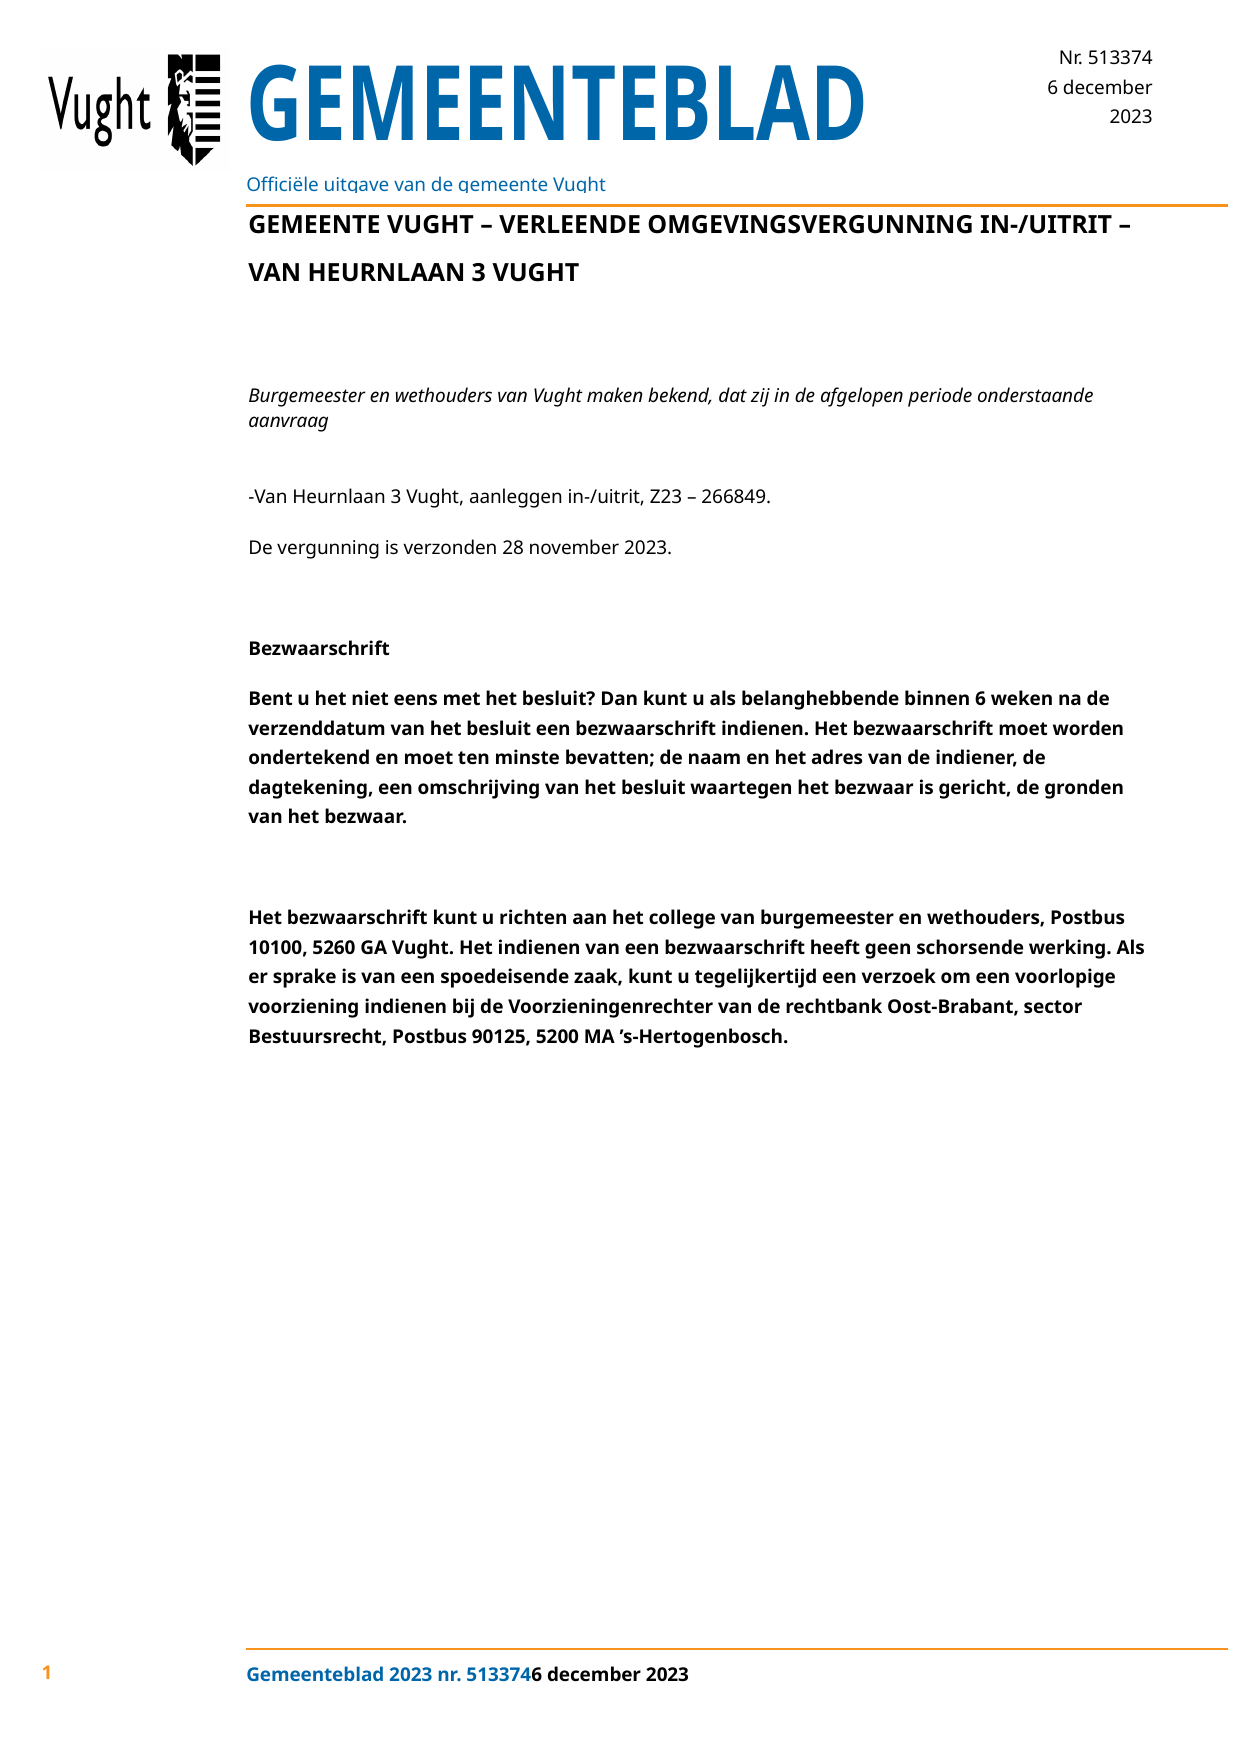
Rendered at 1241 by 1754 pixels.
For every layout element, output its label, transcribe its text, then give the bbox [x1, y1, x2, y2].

text Bent u het niet eens met het besluit? Dan kunt u als belanghebbende binnen 6 weken na de verzenddatum van het besluit een bezwaarschrift indienen. Het bezwaarschrift moet worden ondertekend en moet ten minste bevatten; de naam en het adres van de indiener, de dagtekening, een omschrijving van het besluit waartegen het bezwaar is gericht, de gronden van het bezwaar. [248, 685, 1152, 829]
text Burgemeester en wethouders van Vught maken bekend, dat zij in de afgelopen periode onderstaande aanvraag [248, 382, 1152, 433]
text -Van Heurnlaan 3 Vught, aanleggen in-/uitrit, Z23 – 266849. [248, 484, 1152, 509]
picture [41, 47, 231, 172]
text Bezwaarschrift [248, 635, 1152, 661]
text Het bezwaarschrift kunt u richten aan het college van burgemeester en wethouders, Postbus 10100, 5260 GA Vught. Het indienen van een bezwaarschrift heeft geen schorsende werking. Als er sprake is van een spoedeisende zaak, kunt u tegelijkertijd een verzoek om een voorlopige voorziening indienen bij de Voorzieningenrechter van de rechtbank Oost-Brabant, sector Bestuursrecht, Postbus 90125, 5200 MA ’s-Hertogenbosch. [248, 904, 1152, 1049]
text GEMEENTE VUGHT – VERLEENDE OMGEVINGSVERGUNNING IN-/UITRIT – VAN HEURNLAAN 3 VUGHT [248, 207, 1152, 288]
text De vergunning is verzonden 28 november 2023. [248, 534, 1152, 560]
